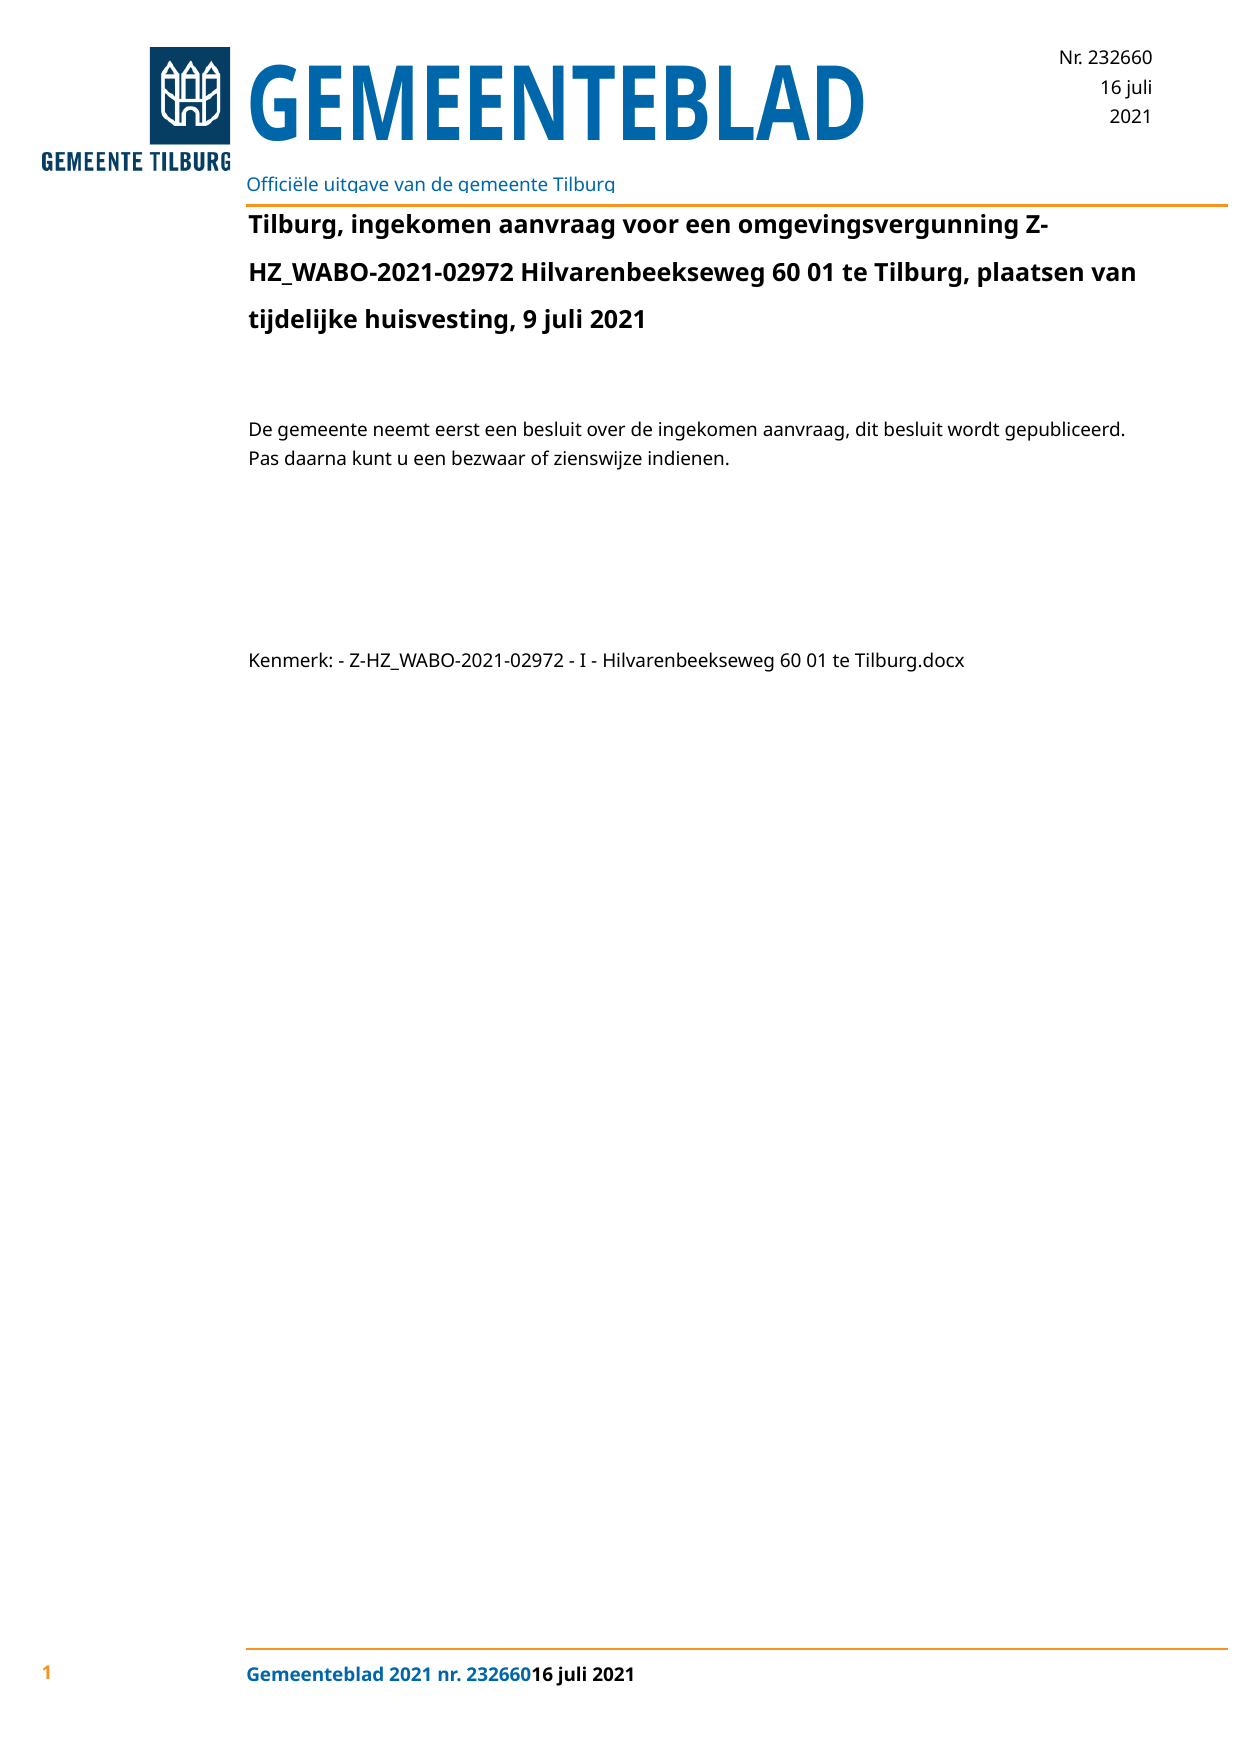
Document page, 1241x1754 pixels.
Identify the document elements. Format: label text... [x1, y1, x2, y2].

picture [41, 47, 231, 172]
text De gemeente neemt eerst een besluit over de ingekomen aanvraag, dit besluit wordt gepubliceerd. Pas daarna kunt u een bezwaar of zienswijze indienen. [248, 416, 1152, 471]
text Tilburg, ingekomen aanvraag voor een omgevingsvergunning Z-HZ_WABO-2021-02972 Hilvarenbeekseweg 60 01 te Tilburg, plaatsen van tijdelijke huisvesting, 9 juli 2021 [248, 207, 1152, 336]
text Kenmerk: - Z-HZ_WABO-2021-02972 - I - Hilvarenbeekseweg 60 01 te Tilburg.docx [248, 647, 1152, 673]
